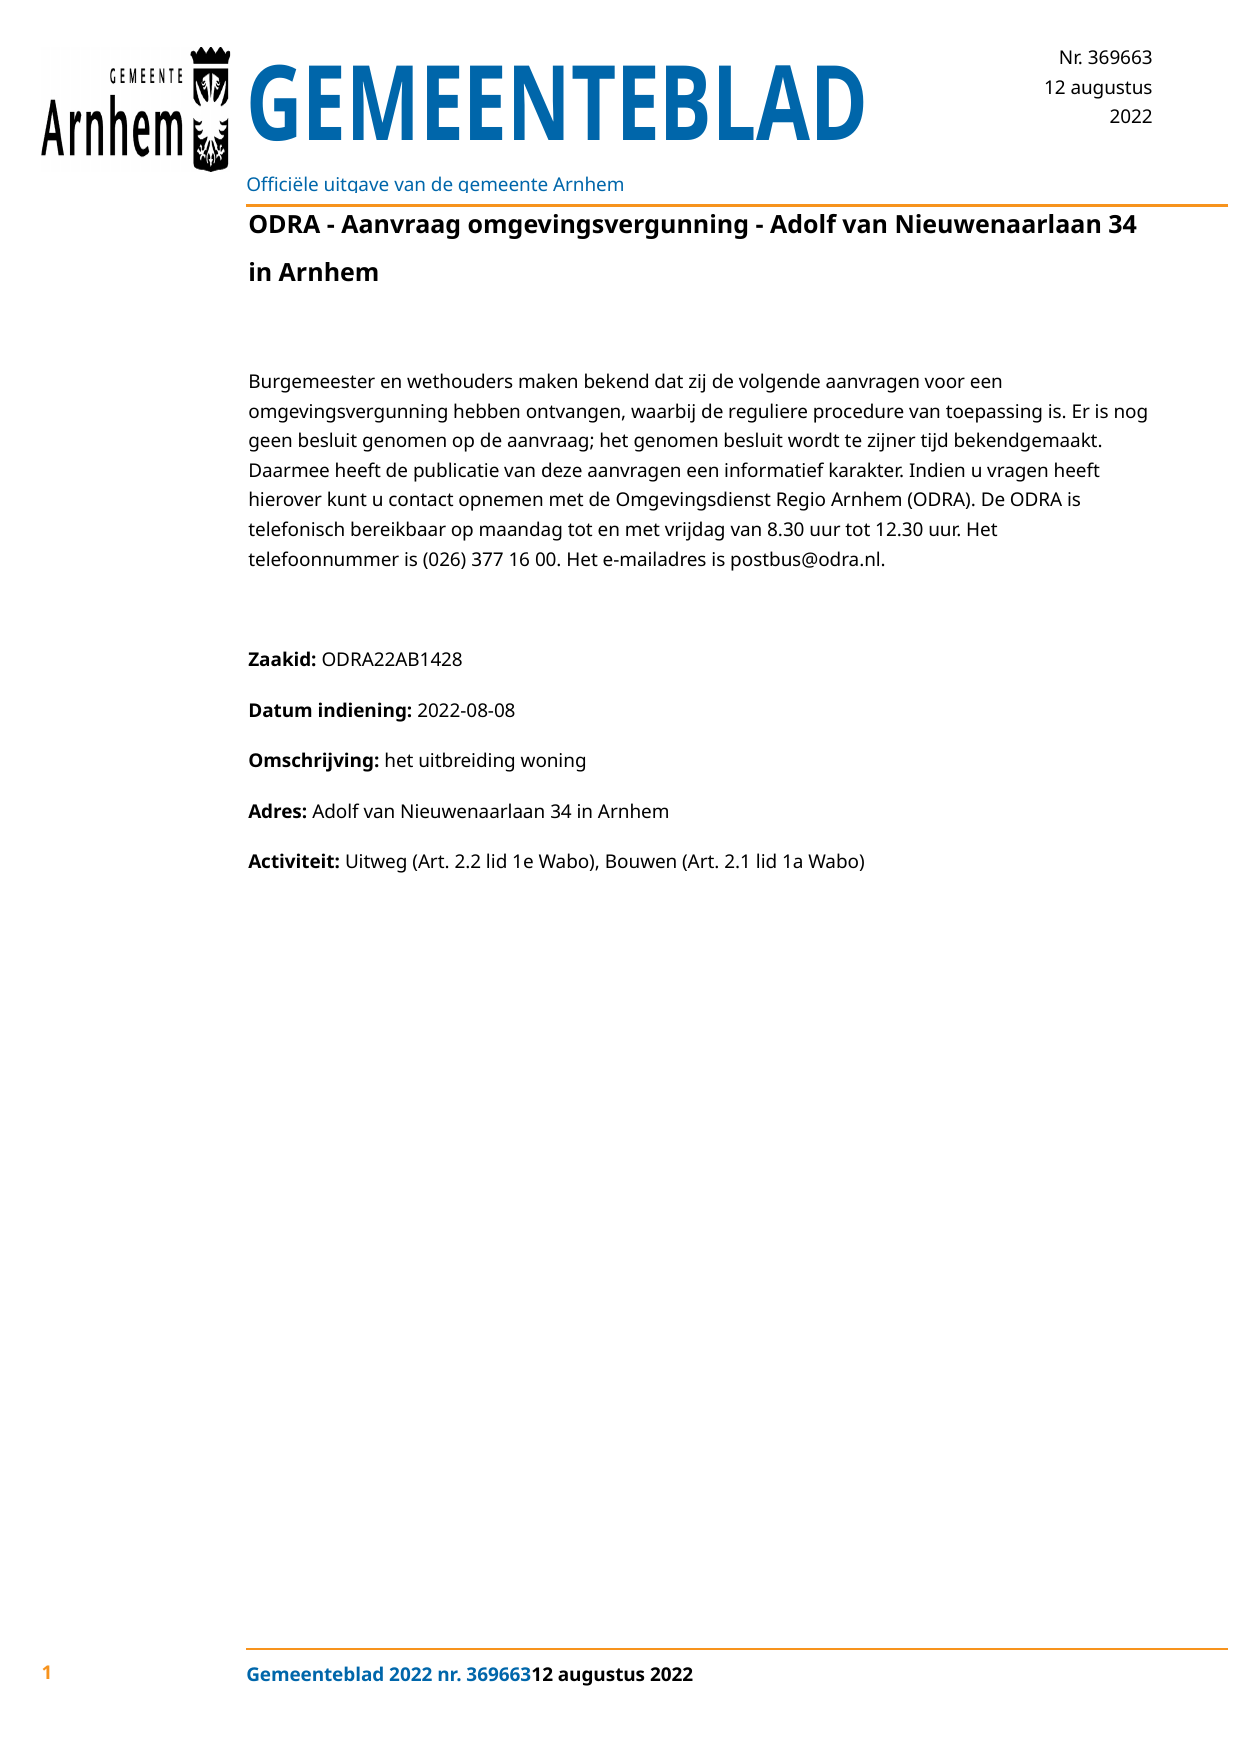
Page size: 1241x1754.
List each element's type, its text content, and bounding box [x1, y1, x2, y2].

text Datum indiening: 2022-08-08 [248, 697, 1152, 723]
text Burgemeester en wethouders maken bekend dat zij de volgende aanvragen voor een omgevingsvergunning hebben ontvangen, waarbij de reguliere procedure van toepassing is. Er is nog geen besluit genomen op de aanvraag; het genomen besluit wordt te zijner tijd bekendgemaakt. Daarmee heeft de publicatie van deze aanvragen een informatief karakter. Indien u vragen heeft hierover kunt u contact opnemen met de Omgevingsdienst Regio Arnhem (ODRA). De ODRA is telefonisch bereikbaar op maandag tot en met vrijdag van 8.30 uur tot 12.30 uur. Het telefoonnummer is (026) 377 16 00. Het e-mailadres is postbus@odra.nl. [248, 368, 1152, 572]
text Omschrijving: het uitbreiding woning [248, 747, 1152, 773]
text Adres: Adolf van Nieuwenaarlaan 34 in Arnhem [248, 798, 1152, 824]
text Zaakid: ODRA22AB1428 [248, 647, 1152, 672]
picture [41, 47, 231, 172]
text Activiteit: Uitweg (Art. 2.2 lid 1e Wabo), Bouwen (Art. 2.1 lid 1a Wabo) [248, 848, 1152, 874]
text ODRA - Aanvraag omgevingsvergunning - Adolf van Nieuwenaarlaan 34 in Arnhem [248, 207, 1152, 288]
